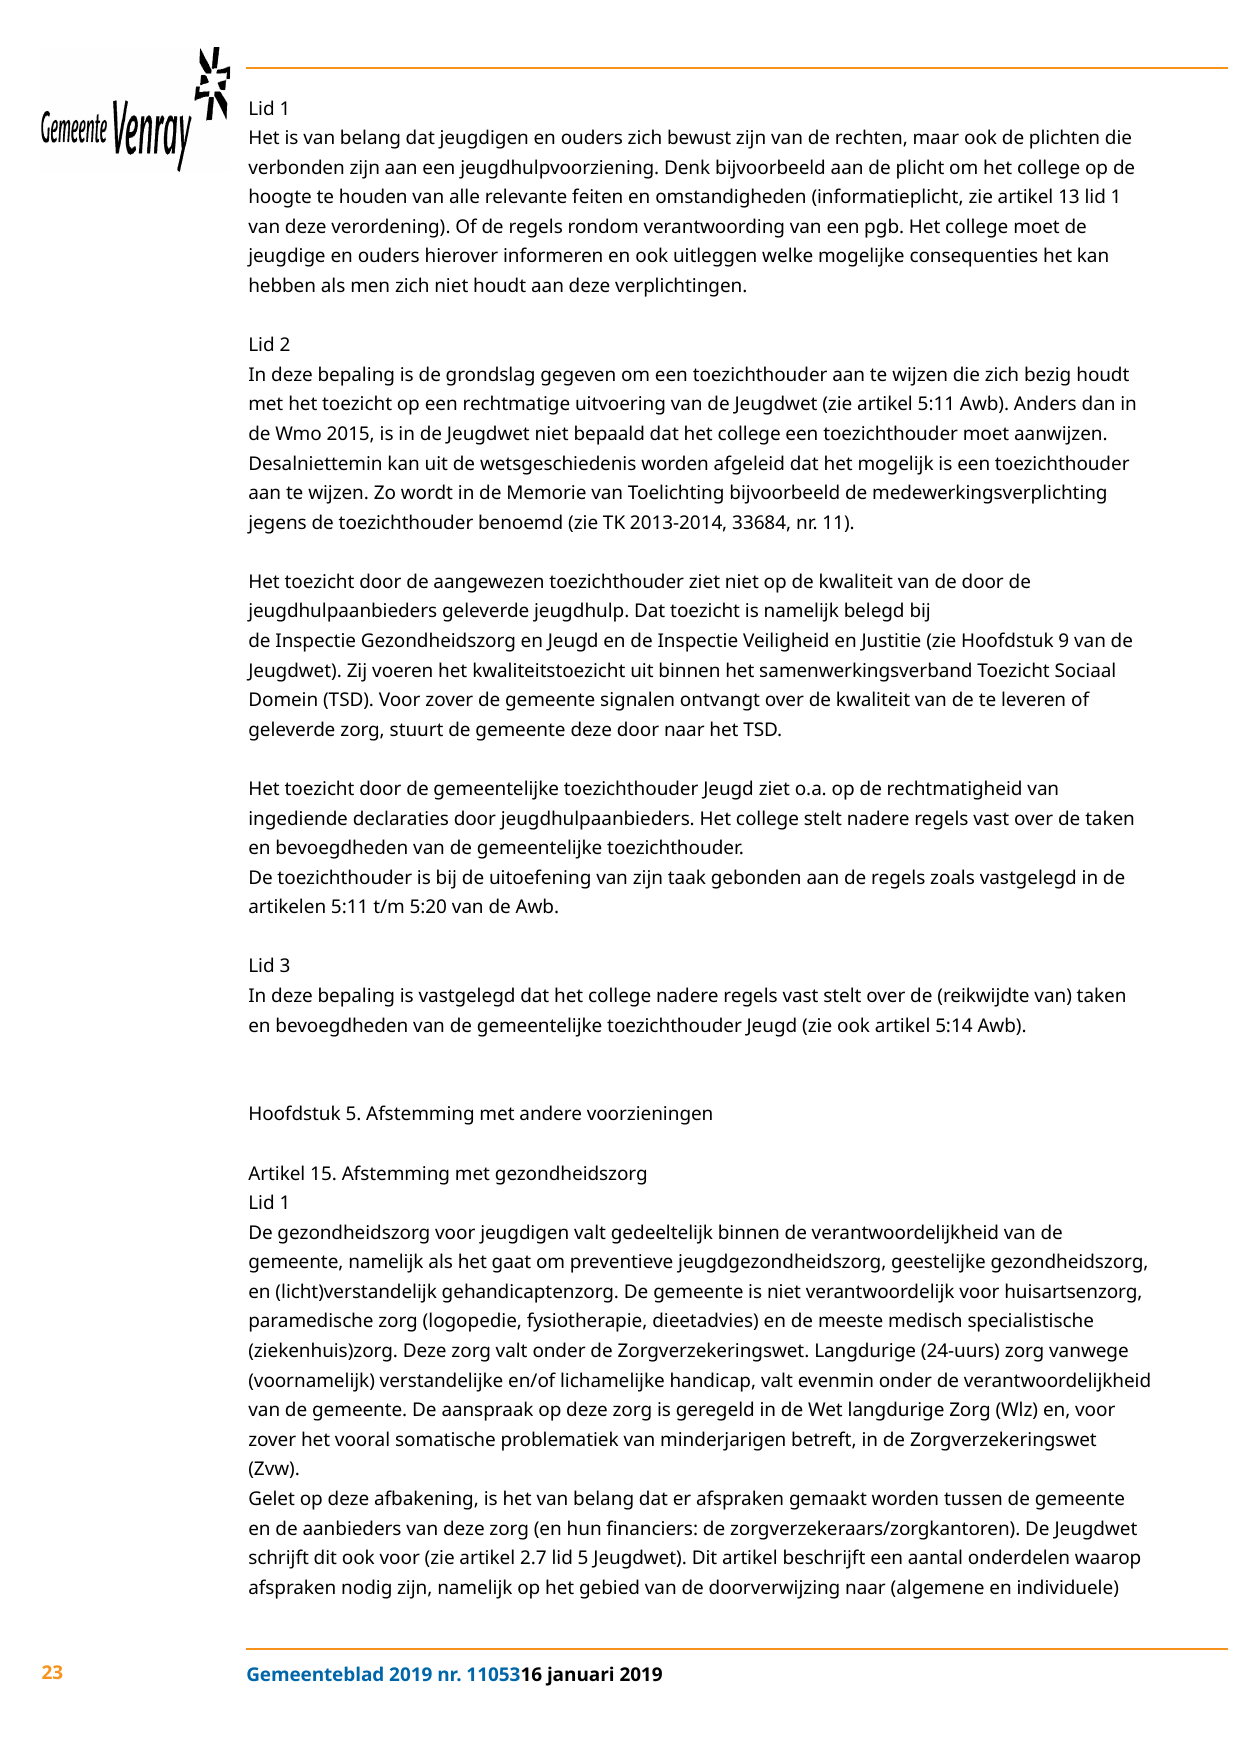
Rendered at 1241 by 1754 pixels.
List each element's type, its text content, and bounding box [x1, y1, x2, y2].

text Lid 3 [248, 953, 1152, 978]
text In deze bepaling is vastgelegd dat het college nadere regels vast stelt over de (reikwijdte van) taken en bevoegdheden van de gemeentelijke toezichthouder Jeugd (zie ook artikel 5:14 Awb). [248, 982, 1152, 1038]
text In deze bepaling is de grondslag gegeven om een toezichthouder aan te wijzen die zich bezig houdt met het toezicht op een rechtmatige uitvoering van de Jeugdwet (zie artikel 5:11 Awb). Anders dan in de Wmo 2015, is in de Jeugdwet niet bepaald dat het college een toezichthouder moet aanwijzen. Desalniettemin kan uit de wetsgeschiedenis worden afgeleid dat het mogelijk is een toezichthouder aan te wijzen. Zo wordt in de Memorie van Toelichting bijvoorbeeld de medewerkingsverplichting jegens de toezichthouder benoemd (zie TK 2013-2014, 33684, nr. 11). [248, 361, 1152, 535]
text Lid 1 [248, 95, 1152, 121]
text Lid 1 [248, 1189, 1152, 1215]
text Lid 2 [248, 331, 1152, 357]
text Artikel 15. Afstemming met gezondheidszorg [248, 1160, 1152, 1186]
text Het toezicht door de gemeentelijke toezichthouder Jeugd ziet o.a. op de rechtmatigheid van ingediende declaraties door jeugdhulpaanbieders. Het college stelt nadere regels vast over de taken en bevoegdheden van de gemeentelijke toezichthouder. [248, 775, 1152, 860]
text Het is van belang dat jeugdigen en ouders zich bewust zijn van de rechten, maar ook de plichten die verbonden zijn aan een jeugdhulpvoorziening. Denk bijvoorbeeld aan de plicht om het college op de hoogte te houden van alle relevante feiten en omstandigheden (informatieplicht, zie artikel 13 lid 1 van deze verordening). Of de regels rondom verantwoording van een pgb. Het college moet de jeugdige en ouders hierover informeren en ook uitleggen welke mogelijke consequenties het kan hebben als men zich niet houdt aan deze verplichtingen. [248, 124, 1152, 298]
picture [41, 47, 231, 172]
text de Inspectie Gezondheidszorg en Jeugd en de Inspectie Veiligheid en Justitie (zie Hoofdstuk 9 van de Jeugdwet). Zij voeren het kwaliteitstoezicht uit binnen het samenwerkingsverband Toezicht Sociaal Domein (TSD). Voor zover de gemeente signalen ontvangt over de kwaliteit van de te leveren of geleverde zorg, stuurt de gemeente deze door naar het TSD. [248, 627, 1152, 742]
text De gezondheidszorg voor jeugdigen valt gedeeltelijk binnen de verantwoordelijkheid van de gemeente, namelijk als het gaat om preventieve jeugdgezondheidszorg, geestelijke gezondheidszorg, en (licht)verstandelijk gehandicaptenzorg. De gemeente is niet verantwoordelijk voor huisartsenzorg, paramedische zorg (logopedie, fysiotherapie, dieetadvies) en de meeste medisch specialistische (ziekenhuis)zorg. Deze zorg valt onder de Zorgverzekeringswet. Langdurige (24-uurs) zorg vanwege (voornamelijk) verstandelijke en/of lichamelijke handicap, valt evenmin onder de verantwoordelijkheid van de gemeente. De aanspraak op deze zorg is geregeld in de Wet langdurige Zorg (Wlz) en, voor zover het vooral somatische problematiek van minderjarigen betreft, in de Zorgverzekeringswet (Zvw). [248, 1219, 1152, 1481]
text Het toezicht door de aangewezen toezichthouder ziet niet op de kwaliteit van de door de jeugdhulpaanbieders geleverde jeugdhulp. Dat toezicht is namelijk belegd bij [248, 568, 1152, 623]
text Hoofdstuk 5. Afstemming met andere voorzieningen [248, 1101, 1152, 1126]
text Gelet op deze afbakening, is het van belang dat er afspraken gemaakt worden tussen de gemeente en de aanbieders van deze zorg (en hun financiers: de zorgverzekeraars/zorgkantoren). De Jeugdwet schrijft dit ook voor (zie artikel 2.7 lid 5 Jeugdwet). Dit artikel beschrijft een aantal onderdelen waarop afspraken nodig zijn, namelijk op het gebied van de doorverwijzing naar (algemene en individuele) [248, 1485, 1152, 1600]
text De toezichthouder is bij de uitoefening van zijn taak gebonden aan de regels zoals vastgelegd in de artikelen 5:11 t/m 5:20 van de Awb. [248, 864, 1152, 919]
